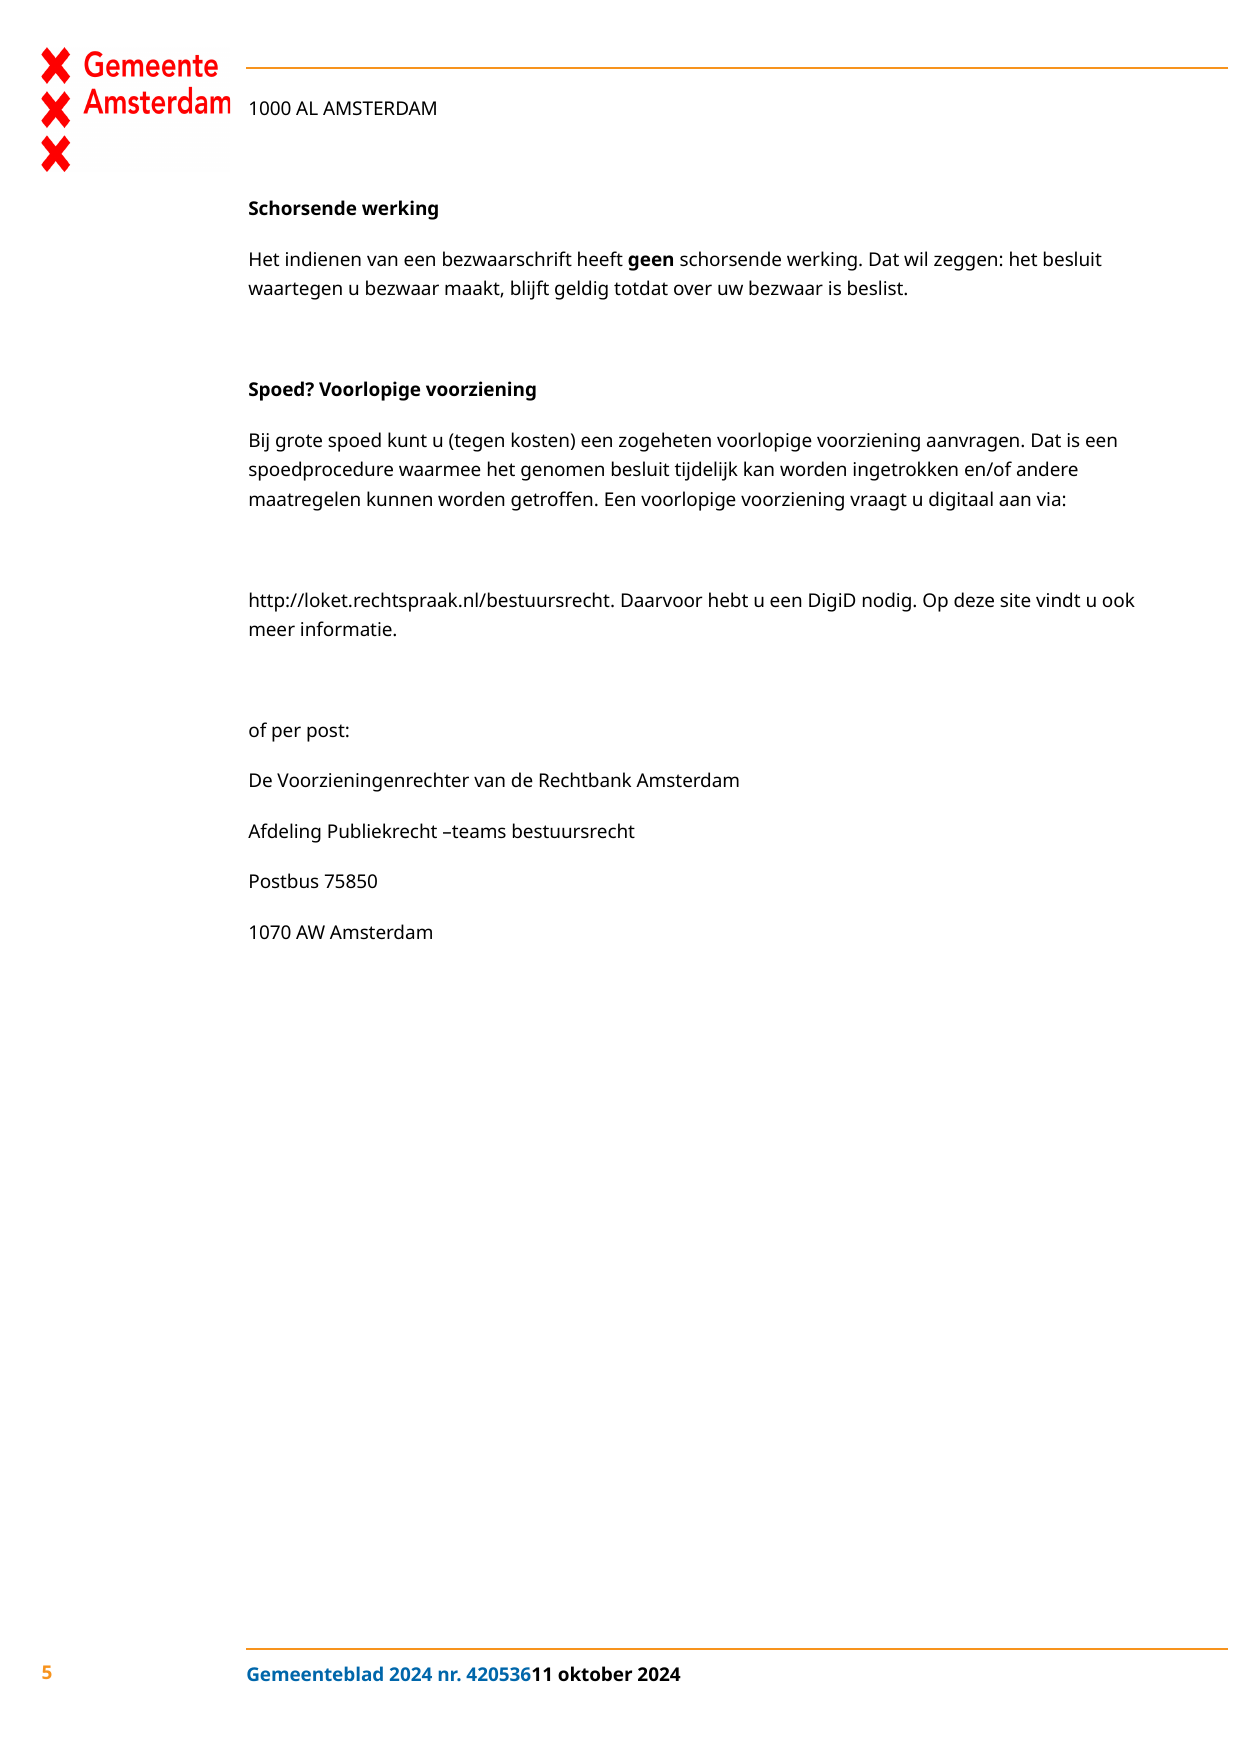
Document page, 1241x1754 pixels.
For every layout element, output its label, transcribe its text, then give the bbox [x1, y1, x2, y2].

text Afdeling Publiekrecht –teams bestuursrecht [248, 818, 1152, 844]
text Het indienen van een bezwaarschrift heeft geen schorsende werking. Dat wil zeggen: het besluit waartegen u bezwaar maakt, blijft geldig totdat over uw bezwaar is beslist. [248, 246, 1152, 301]
text Postbus 75850 [248, 868, 1152, 894]
picture [41, 47, 231, 172]
text De Voorzieningenrechter van de Rechtbank Amsterdam [248, 768, 1152, 793]
text 1070 AW Amsterdam [248, 919, 1152, 945]
text http://loket.rechtspraak.nl/bestuursrecht. Daarvoor hebt u een DigiD nodig. Op deze site vindt u ook meer informatie. [248, 587, 1152, 642]
text Spoed? Voorlopige voorziening [248, 376, 1152, 402]
text Schorsende werking [248, 196, 1152, 221]
text of per post: [248, 717, 1152, 743]
text Bij grote spoed kunt u (tegen kosten) een zogeheten voorlopige voorziening aanvragen. Dat is een spoedprocedure waarmee het genomen besluit tijdelijk kan worden ingetrokken en/of andere maatregelen kunnen worden getroffen. Een voorlopige voorziening vraagt u digitaal aan via: [248, 427, 1152, 512]
text 1000 AL AMSTERDAM [248, 95, 1152, 121]
